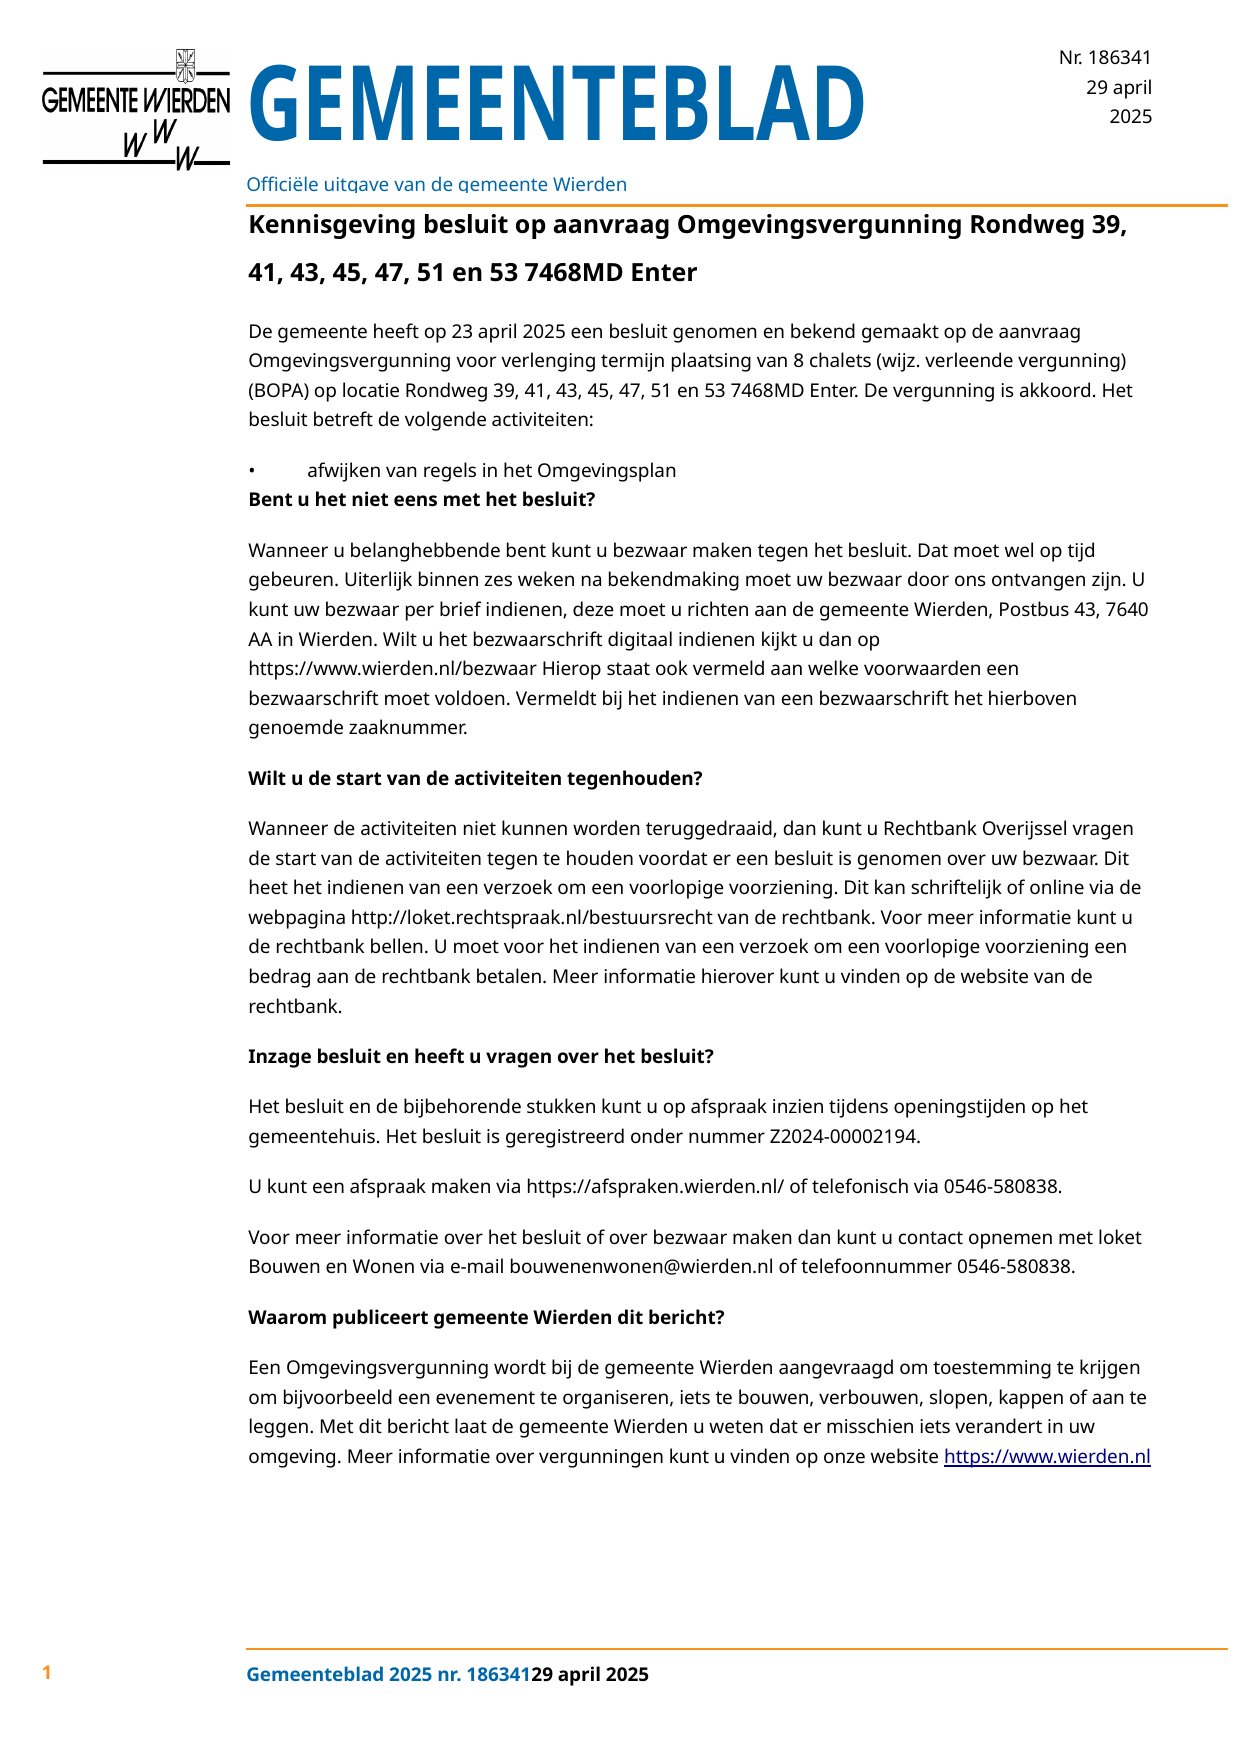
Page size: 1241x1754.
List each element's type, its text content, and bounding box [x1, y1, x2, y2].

text Wilt u de start van de activiteiten tegenhouden? [248, 765, 1152, 791]
text Inzage besluit en heeft u vragen over het besluit? [248, 1043, 1152, 1069]
picture [41, 47, 231, 172]
text Waarom publiceert gemeente Wierden dit bericht? [248, 1304, 1152, 1330]
list afwijken van regels in het Omgevingsplan [248, 457, 1152, 483]
text Een Omgevingsvergunning wordt bij de gemeente Wierden aangevraagd om toestemming te krijgen om bijvoorbeeld een evenement te organiseren, iets te bouwen, verbouwen, slopen, kappen of aan te leggen. Met dit bericht laat de gemeente Wierden u weten dat er misschien iets verandert in uw omgeving. Meer informatie over vergunningen kunt u vinden op onze website https://www.wierden.nl [248, 1354, 1152, 1469]
text Wanneer u belanghebbende bent kunt u bezwaar maken tegen het besluit. Dat moet wel op tijd gebeuren. Uiterlijk binnen zes weken na bekendmaking moet uw bezwaar door ons ontvangen zijn. U kunt uw bezwaar per brief indienen, deze moet u richten aan de gemeente Wierden, Postbus 43, 7640 AA in Wierden. Wilt u het bezwaarschrift digitaal indienen kijkt u dan op https://www.wierden.nl/bezwaar Hierop staat ook vermeld aan welke voorwaarden een bezwaarschrift moet voldoen. Vermeldt bij het indienen van een bezwaarschrift het hierboven genoemde zaaknummer. [248, 537, 1152, 740]
text Wanneer de activiteiten niet kunnen worden teruggedraaid, dan kunt u Rechtbank Overijssel vragen de start van de activiteiten tegen te houden voordat er een besluit is genomen over uw bezwaar. Dit heet het indienen van een verzoek om een voorlopige voorziening. Dit kan schriftelijk of online via de webpagina http://loket.rechtspraak.nl/bestuursrecht van de rechtbank. Voor meer informatie kunt u de rechtbank bellen. U moet voor het indienen van een verzoek om een voorlopige voorziening een bedrag aan de rechtbank betalen. Meer informatie hierover kunt u vinden op de website van de rechtbank. [248, 815, 1152, 1019]
text U kunt een afspraak maken via https://afspraken.wierden.nl/ of telefonisch via 0546-580838. [248, 1174, 1152, 1199]
text Voor meer informatie over het besluit of over bezwaar maken dan kunt u contact opnemen met loket Bouwen en Wonen via e-mail bouwenenwonen@wierden.nl of telefoonnummer 0546-580838. [248, 1224, 1152, 1279]
text Het besluit en de bijbehorende stukken kunt u op afspraak inzien tijdens openingstijden op het gemeentehuis. Het besluit is geregistreerd onder nummer Z2024-00002194. [248, 1094, 1152, 1149]
text De gemeente heeft op 23 april 2025 een besluit genomen en bekend gemaakt op de aanvraag Omgevingsvergunning voor verlenging termijn plaatsing van 8 chalets (wijz. verleende vergunning) (BOPA) op locatie Rondweg 39, 41, 43, 45, 47, 51 en 53 7468MD Enter. De vergunning is akkoord. Het besluit betreft de volgende activiteiten: [248, 318, 1152, 432]
text Bent u het niet eens met het besluit? [248, 487, 1152, 512]
text Kennisgeving besluit op aanvraag Omgevingsvergunning Rondweg 39, 41, 43, 45, 47, 51 en 53 7468MD Enter [248, 207, 1152, 288]
